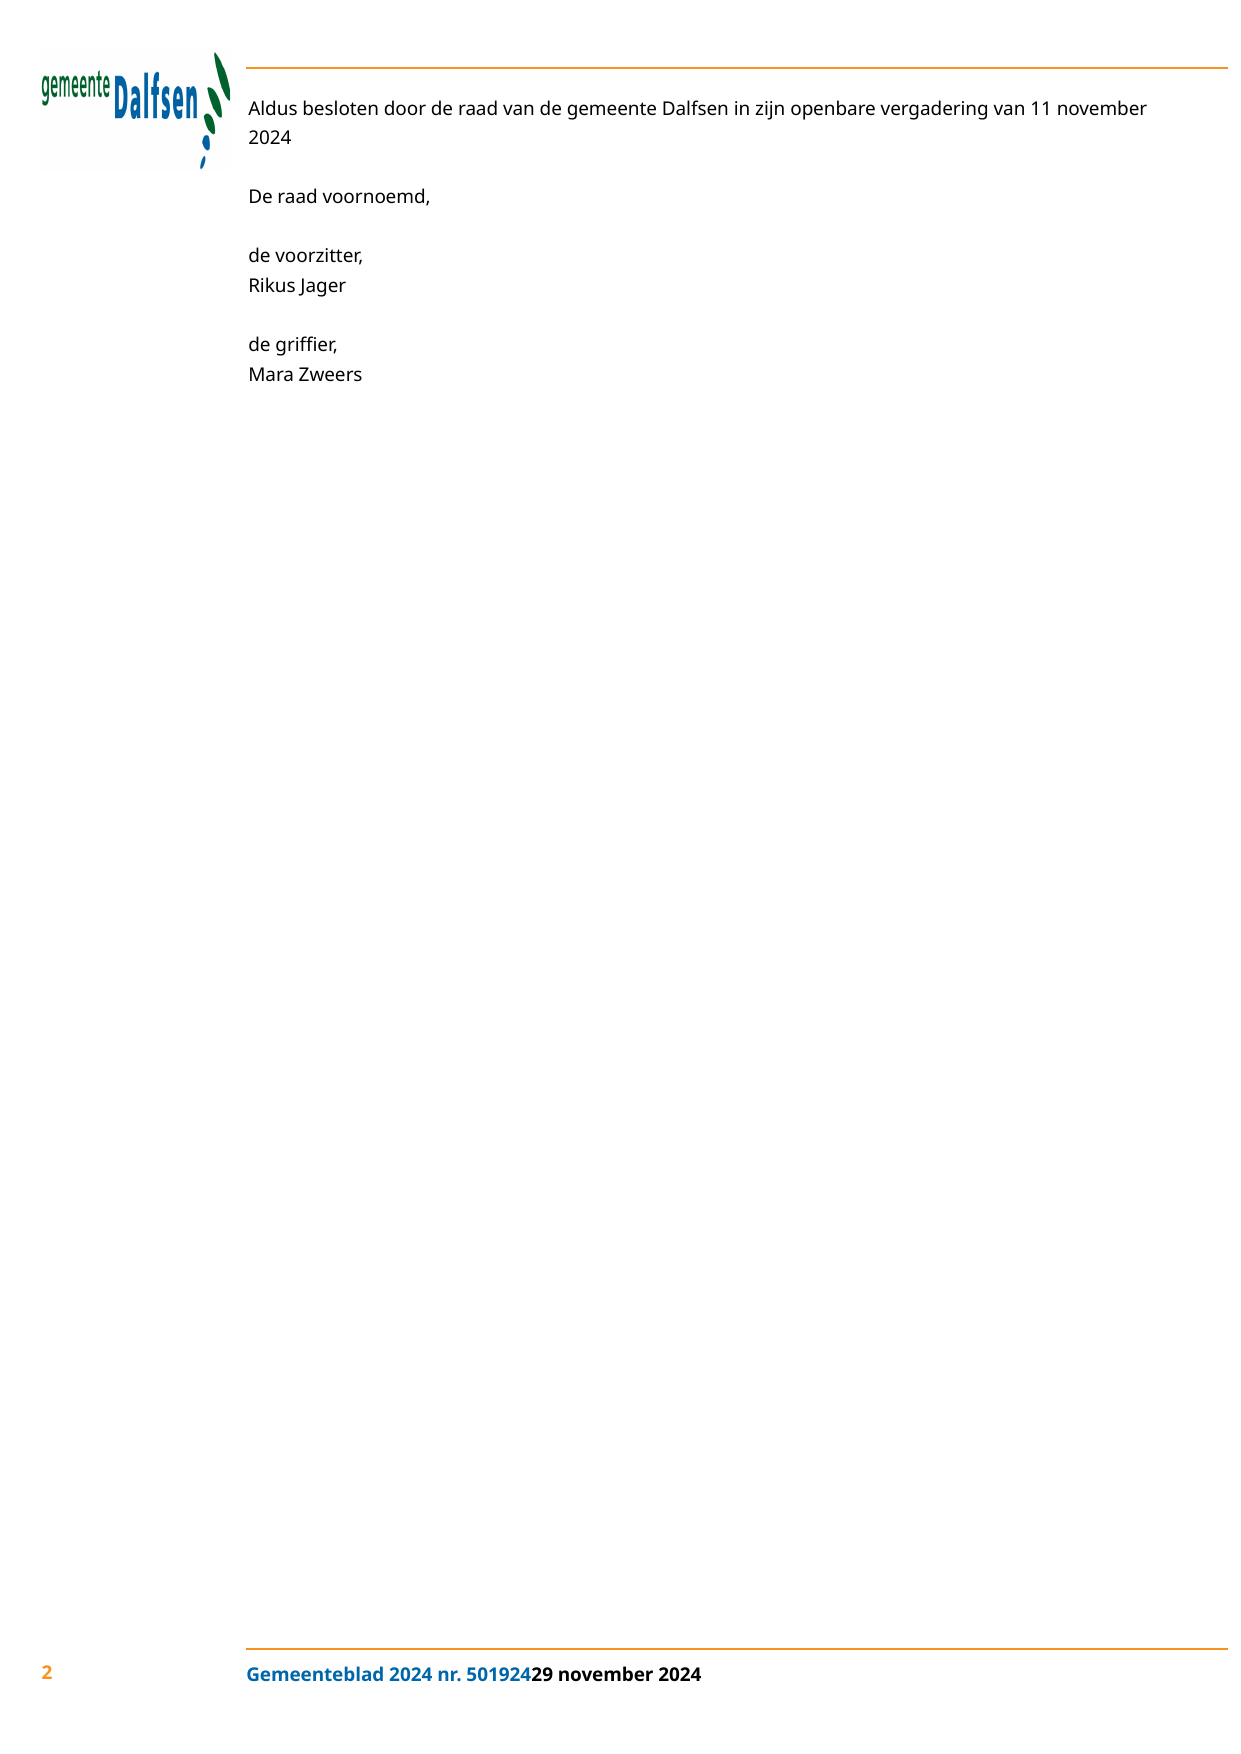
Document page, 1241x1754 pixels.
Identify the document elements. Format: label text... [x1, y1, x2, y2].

picture [41, 47, 231, 172]
text de voorzitter, [248, 243, 1152, 268]
text de griffier, [248, 331, 1152, 357]
text De raad voornoemd, [248, 183, 1152, 209]
text Mara Zweers [248, 361, 1152, 387]
text Rikus Jager [248, 272, 1152, 298]
text Aldus besloten door de raad van de gemeente Dalfsen in zijn openbare vergadering van 11 november 2024 [248, 95, 1152, 150]
